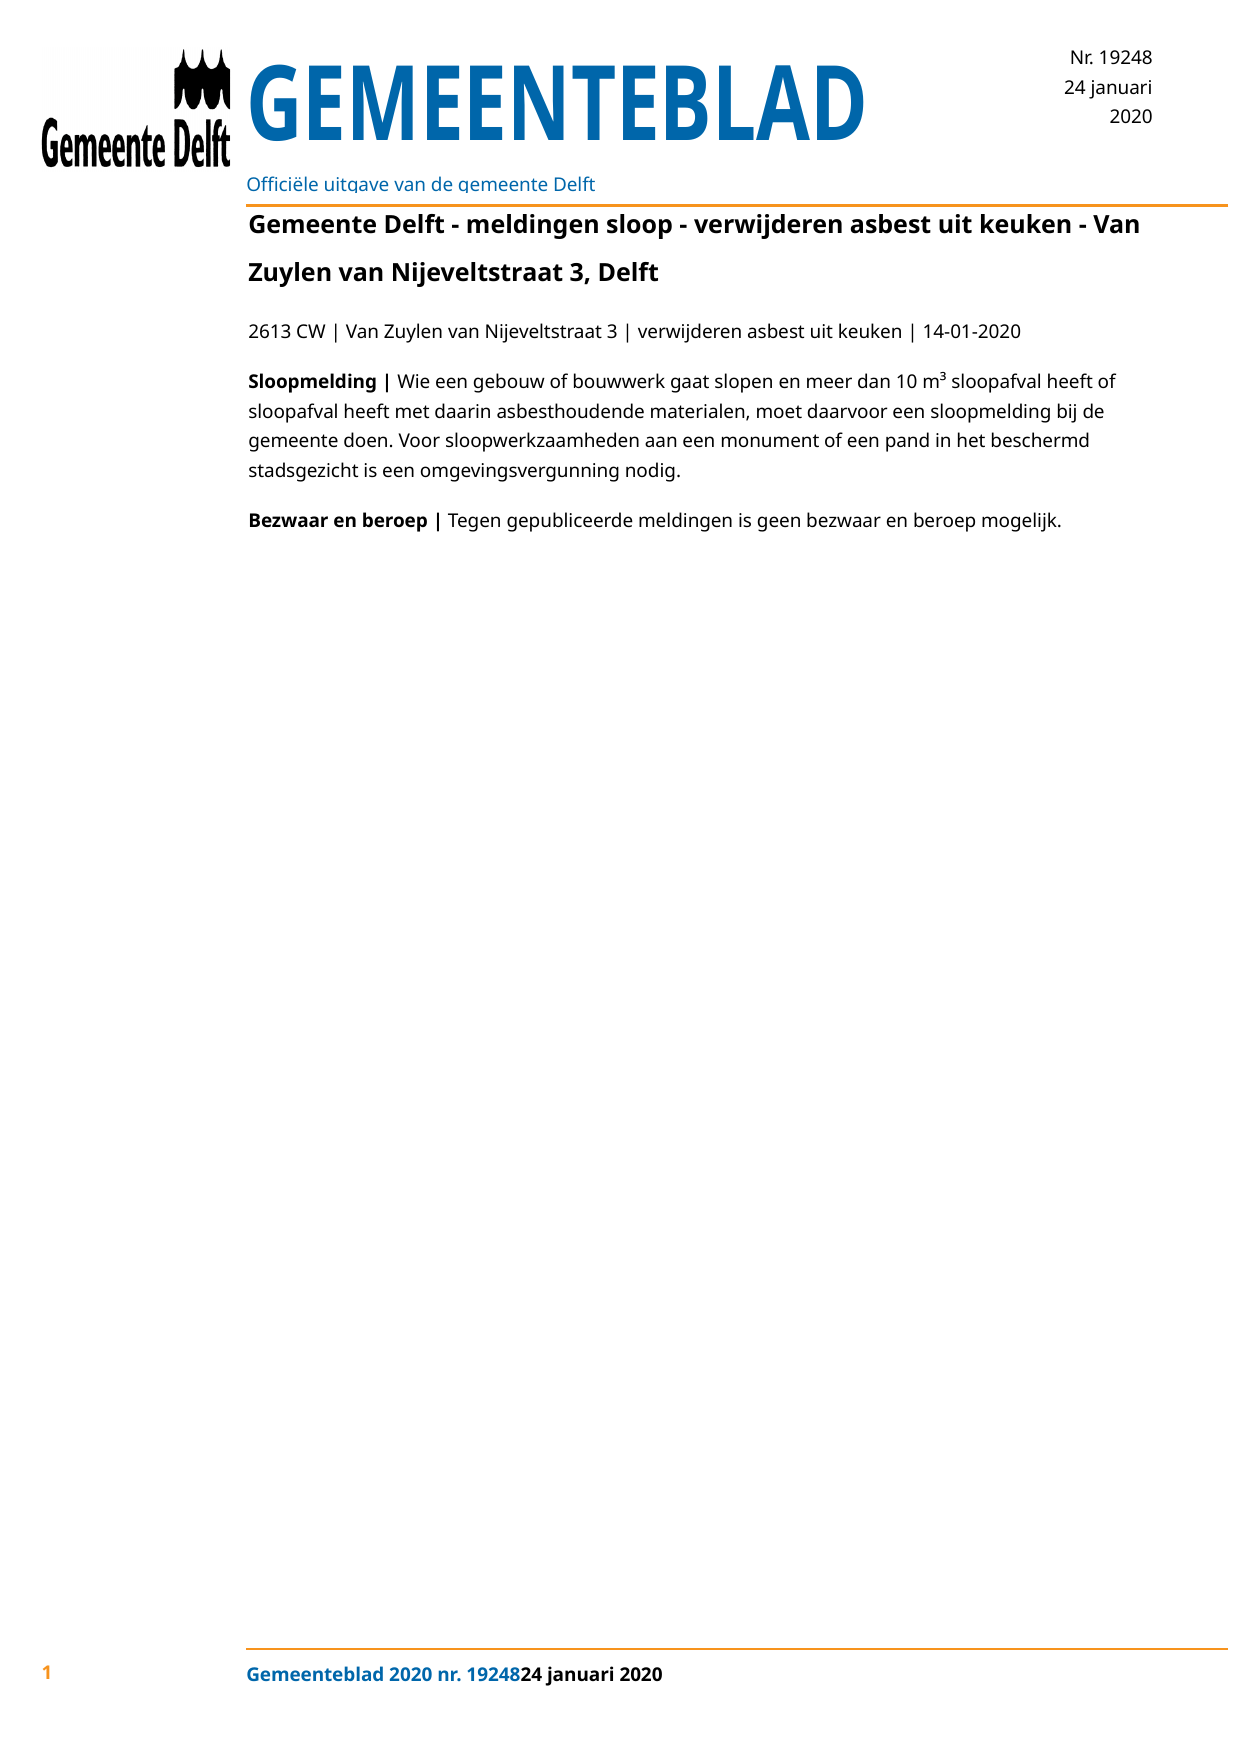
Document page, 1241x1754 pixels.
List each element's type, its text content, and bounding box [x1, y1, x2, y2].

text 2613 CW | Van Zuylen van Nijeveltstraat 3 | verwijderen asbest uit keuken | 14-01-2020 [248, 318, 1152, 344]
text Bezwaar en beroep | Tegen gepubliceerde meldingen is geen bezwaar en beroep mogelijk. [248, 507, 1152, 533]
text Sloopmelding | Wie een gebouw of bouwwerk gaat slopen en meer dan 10 m³ sloopafval heeft of sloopafval heeft met daarin asbesthoudende materialen, moet daarvoor een sloopmelding bij de gemeente doen. Voor sloopwerkzaamheden aan een monument of een pand in het beschermd stadsgezicht is een omgevingsvergunning nodig. [248, 368, 1152, 483]
text Gemeente Delft - meldingen sloop - verwijderen asbest uit keuken - Van Zuylen van Nijeveltstraat 3, Delft [248, 207, 1152, 288]
picture [41, 47, 231, 172]
